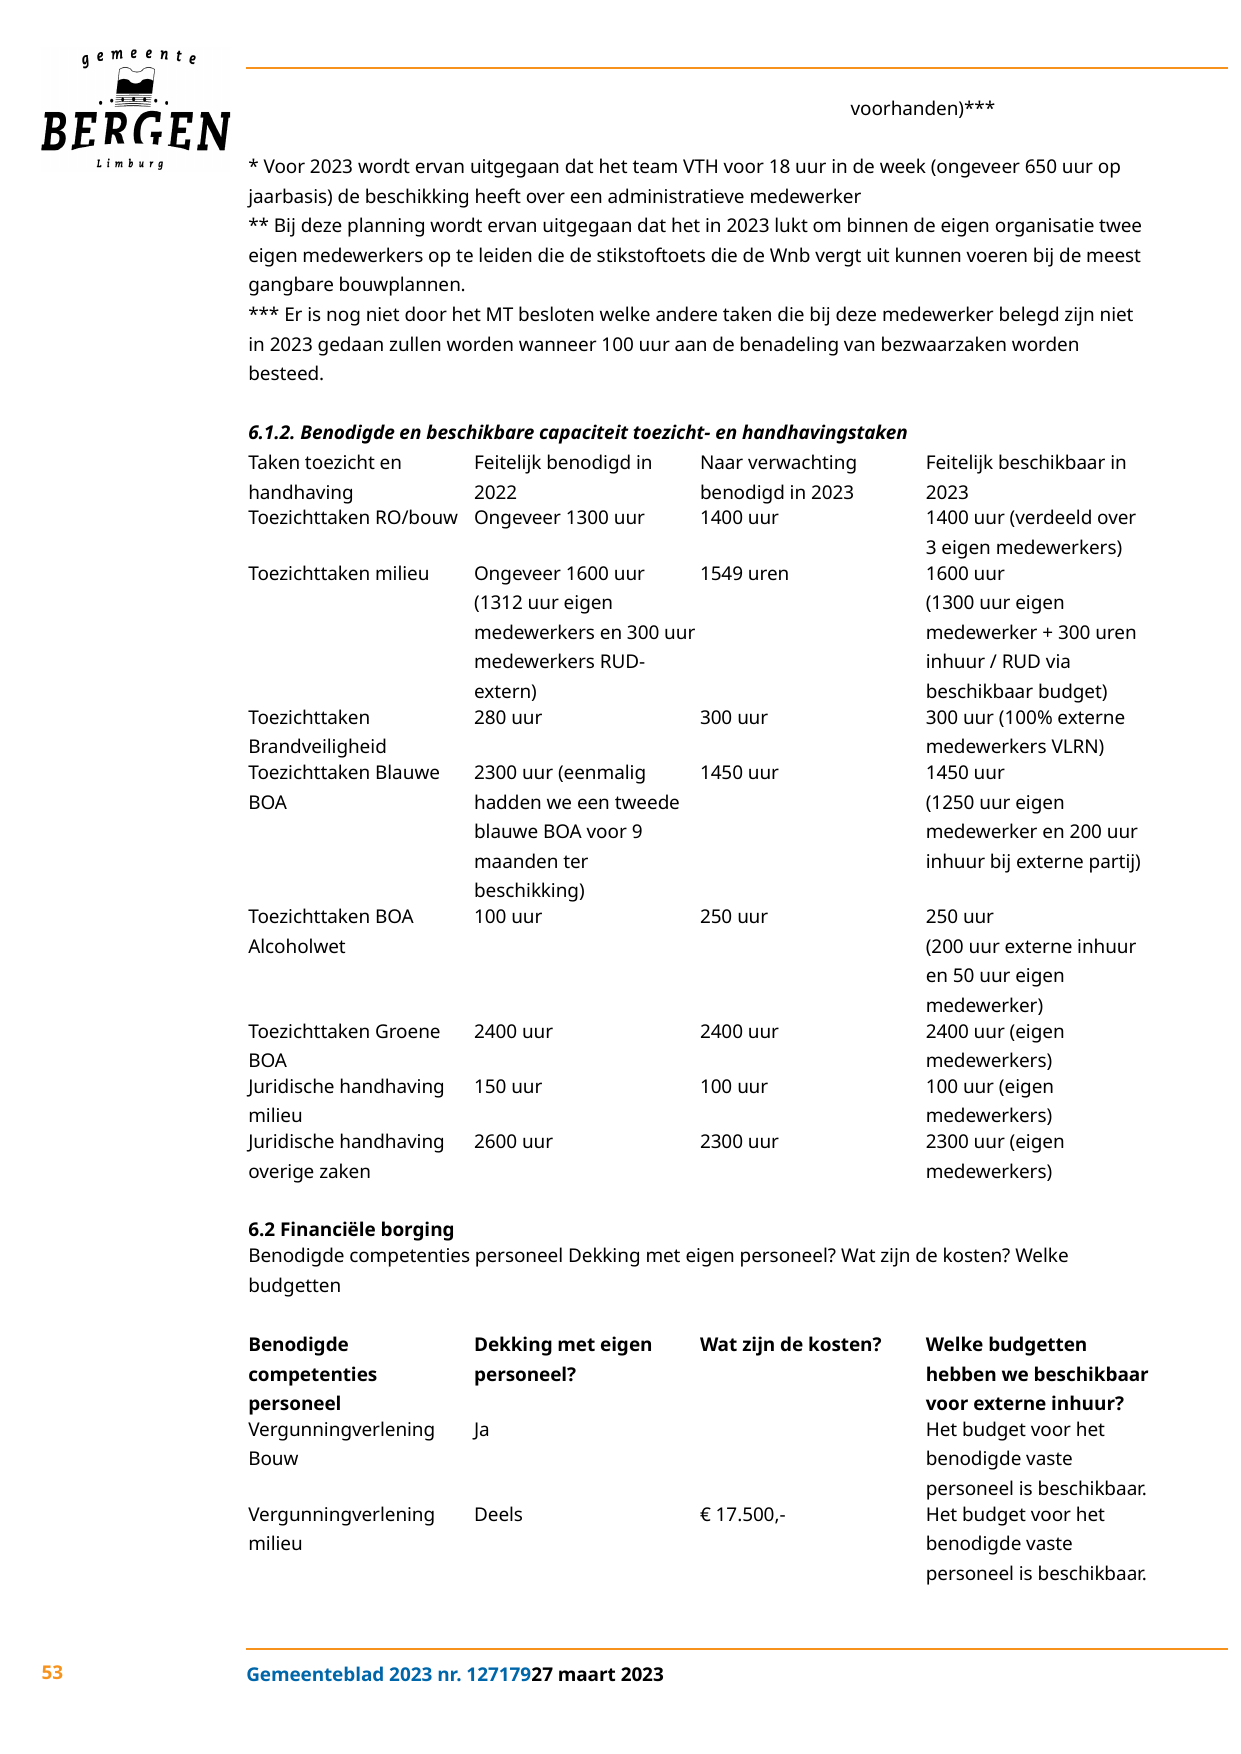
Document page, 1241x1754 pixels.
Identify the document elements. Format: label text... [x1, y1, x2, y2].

table_cell [549, 95, 850, 121]
text ** Bij deze planning wordt ervan uitgegaan dat het in 2023 lukt om binnen de eigen organisatie twee eigen medewerkers op te leiden die de stikstoftoets die de Wnb vergt uit kunnen voeren bij de meest gangbare bouwplannen. [248, 212, 1152, 297]
table_header Benodigde competenties personeel [248, 1331, 474, 1416]
table_cell 1400 uur [700, 505, 926, 560]
table_cell € 17.500,- [700, 1501, 926, 1586]
table_header Taken toezicht en handhaving [248, 449, 474, 504]
text *** Er is nog niet door het MT besloten welke andere taken die bij deze medewerker belegd zijn niet in 2023 gedaan zullen worden wanneer 100 uur aan de benadeling van bezwaarzaken worden besteed. [248, 301, 1152, 386]
table_cell 1549 uren [700, 560, 926, 704]
table_cell Het budget voor het benodigde vaste personeel is beschikbaar. [926, 1501, 1152, 1586]
table_header Wat zijn de kosten? [700, 1331, 926, 1416]
table_header Feitelijk beschikbaar in 2023 [926, 449, 1152, 504]
table_cell 1450 uur [700, 759, 926, 903]
table_cell Het budget voor het benodigde vaste personeel is beschikbaar. [926, 1416, 1152, 1501]
table_cell [248, 95, 549, 121]
table_cell Vergunningverlening Bouw [248, 1416, 474, 1501]
table_cell voorhanden)*** [850, 95, 1152, 121]
table_header Welke budgetten hebben we beschikbaar voor externe inhuur? [926, 1331, 1152, 1416]
table_header Naar verwachting benodigd in 2023 [700, 449, 926, 504]
table_cell 100 uur [474, 903, 700, 1018]
text Benodigde competenties personeel Dekking met eigen personeel? Wat zijn de kosten? Welke budgetten [248, 1242, 1152, 1298]
table_cell Deels [474, 1501, 700, 1586]
table_cell Toezichttaken BOA Alcoholwet [248, 903, 474, 1018]
table_cell Toezichttaken milieu [248, 560, 474, 704]
table_cell 280 uur [474, 704, 700, 759]
table_cell 100 uur (eigen medewerkers) [926, 1073, 1152, 1128]
table_cell Toezichttaken RO/bouw [248, 505, 474, 560]
table_cell 1450 uur (1250 uur eigen medewerker en 200 uur inhuur bij externe partij) [926, 759, 1152, 903]
table_cell 150 uur [474, 1073, 700, 1128]
table_cell 250 uur [700, 903, 926, 1018]
table_header Feitelijk benodigd in 2022 [474, 449, 700, 504]
table_cell Juridische handhaving overige zaken [248, 1129, 474, 1184]
text * Voor 2023 wordt ervan uitgegaan dat het team VTH voor 18 uur in de week (ongeveer 650 uur op jaarbasis) de beschikking heeft over een administratieve medewerker [248, 153, 1152, 209]
table_cell Toezichttaken Blauwe BOA [248, 759, 474, 903]
table_cell 2300 uur (eenmalig hadden we een tweede blauwe BOA voor 9 maanden ter beschikking) [474, 759, 700, 903]
text 6.2 Financiële borging [248, 1217, 1152, 1242]
text 6.1.2. Benodigde en beschikbare capaciteit toezicht- en handhavingstaken [248, 419, 1152, 445]
table_cell Toezichttaken Brandveiligheid [248, 704, 474, 759]
table_cell 300 uur [700, 704, 926, 759]
table_cell 100 uur [700, 1073, 926, 1128]
table_cell Ongeveer 1300 uur [474, 505, 700, 560]
table_cell [700, 1416, 926, 1501]
picture [41, 47, 231, 172]
table_cell 1400 uur (verdeeld over 3 eigen medewerkers) [926, 505, 1152, 560]
table_cell 300 uur (100% externe medewerkers VLRN) [926, 704, 1152, 759]
table_cell 2400 uur [700, 1018, 926, 1073]
table_cell Ongeveer 1600 uur (1312 uur eigen medewerkers en 300 uur medewerkers RUD-extern) [474, 560, 700, 704]
table_cell 1600 uur (1300 uur eigen medewerker + 300 uren inhuur / RUD via beschikbaar budget) [926, 560, 1152, 704]
table_cell Vergunningverlening milieu [248, 1501, 474, 1586]
table_cell Juridische handhaving milieu [248, 1073, 474, 1128]
table_cell 2400 uur [474, 1018, 700, 1073]
table_cell 2300 uur (eigen medewerkers) [926, 1129, 1152, 1184]
table_header Dekking met eigen personeel? [474, 1331, 700, 1416]
table_cell 2300 uur [700, 1129, 926, 1184]
table_cell 2600 uur [474, 1129, 700, 1184]
table_cell 250 uur (200 uur externe inhuur en 50 uur eigen medewerker) [926, 903, 1152, 1018]
table_cell Toezichttaken Groene BOA [248, 1018, 474, 1073]
table_cell 2400 uur (eigen medewerkers) [926, 1018, 1152, 1073]
table_cell Ja [474, 1416, 700, 1501]
